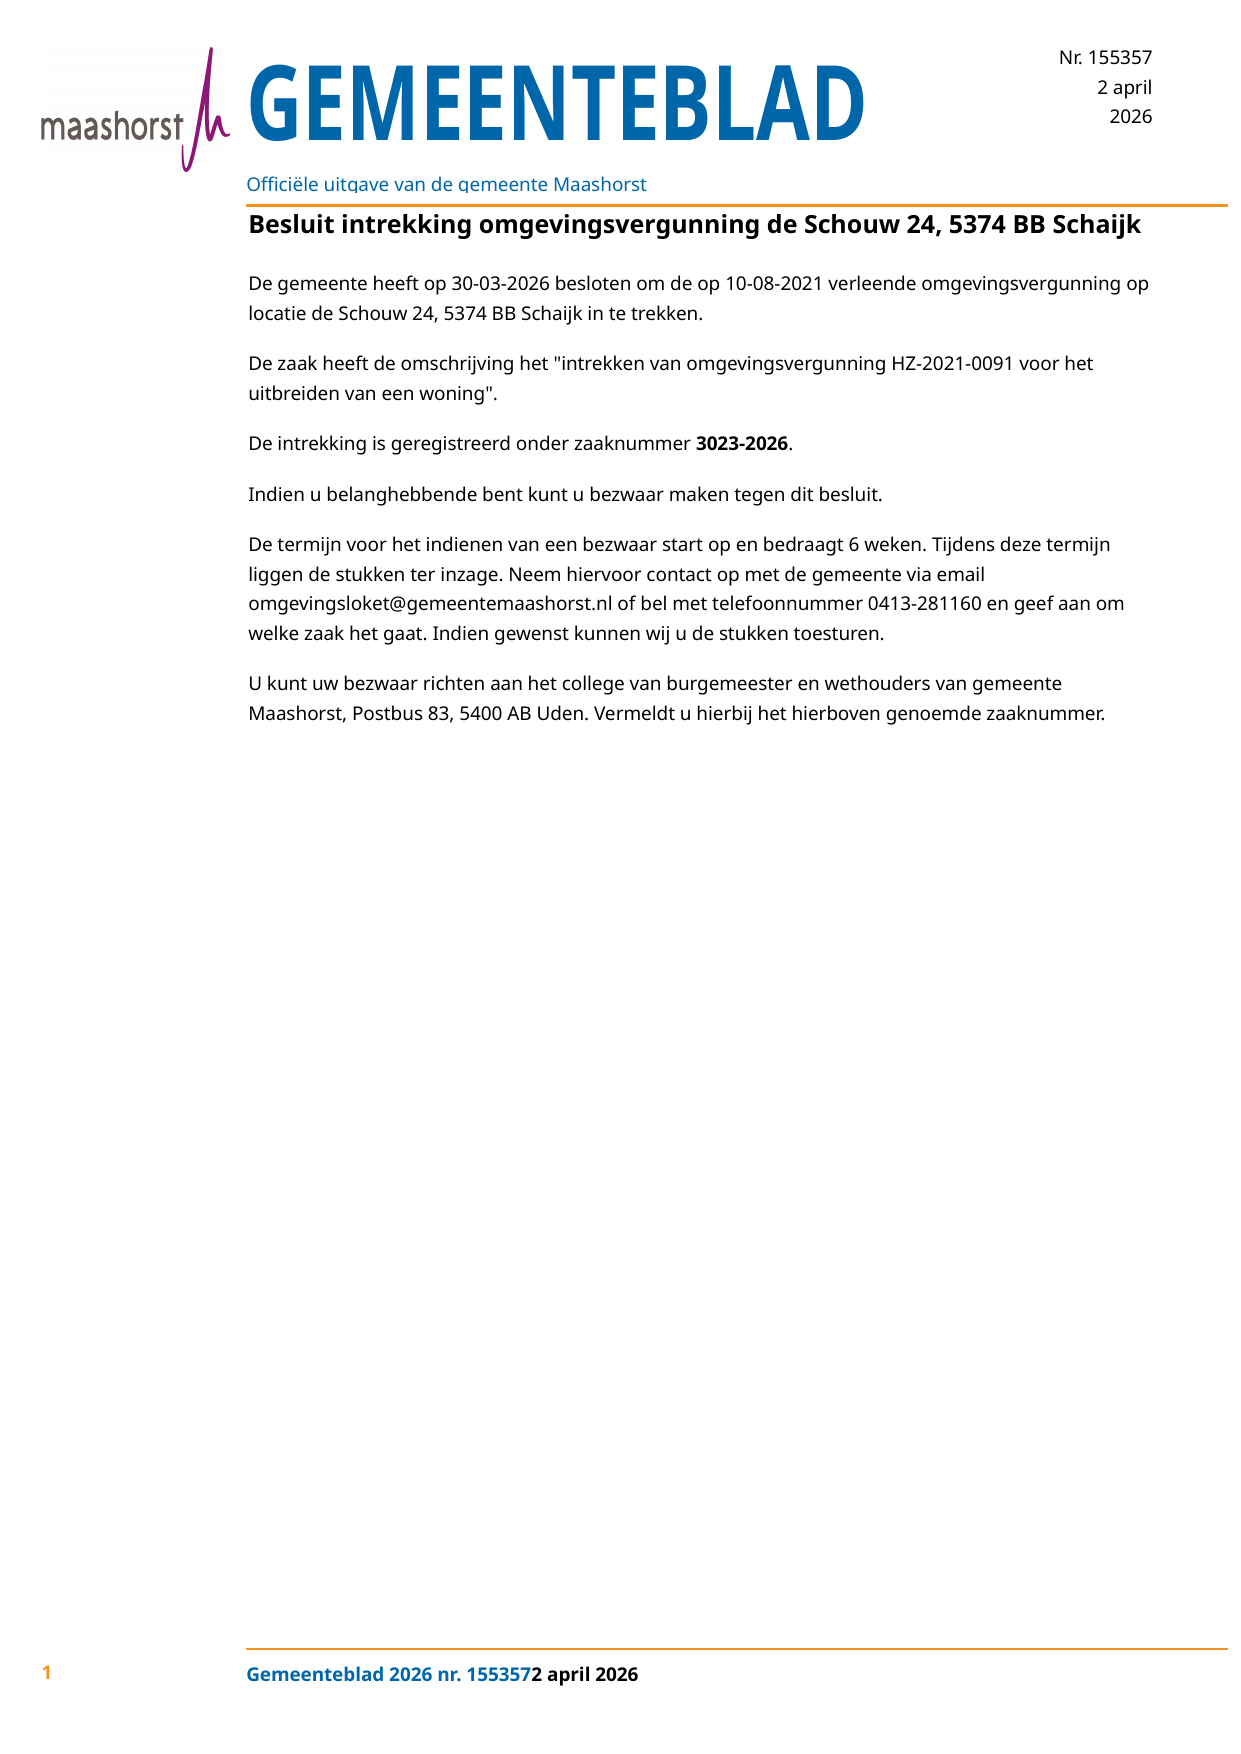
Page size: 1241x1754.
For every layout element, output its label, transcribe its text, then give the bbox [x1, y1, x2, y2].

text Besluit intrekking omgevingsvergunning de Schouw 24, 5374 BB Schaijk [248, 207, 1152, 241]
text De intrekking is geregistreerd onder zaaknummer 3023-2026. [248, 430, 1152, 456]
picture [41, 47, 231, 172]
text De termijn voor het indienen van een bezwaar start op en bedraagt 6 weken. Tijdens deze termijn liggen de stukken ter inzage. Neem hiervoor contact op met de gemeente via email omgevingsloket@gemeentemaashorst.nl of bel met telefoonnummer 0413-281160 en geef aan om welke zaak het gaat. Indien gewenst kunnen wij u de stukken toesturen. [248, 531, 1152, 646]
text U kunt uw bezwaar richten aan het college van burgemeester en wethouders van gemeente Maashorst, Postbus 83, 5400 AB Uden. Vermeldt u hierbij het hierboven genoemde zaaknummer. [248, 670, 1152, 726]
text De zaak heeft de omschrijving het "intrekken van omgevingsvergunning HZ-2021-0091 voor het uitbreiden van een woning". [248, 350, 1152, 406]
text De gemeente heeft op 30-03-2026 besloten om de op 10-08-2021 verleende omgevingsvergunning op locatie de Schouw 24, 5374 BB Schaijk in te trekken. [248, 270, 1152, 326]
text Indien u belanghebbende bent kunt u bezwaar maken tegen dit besluit. [248, 481, 1152, 506]
